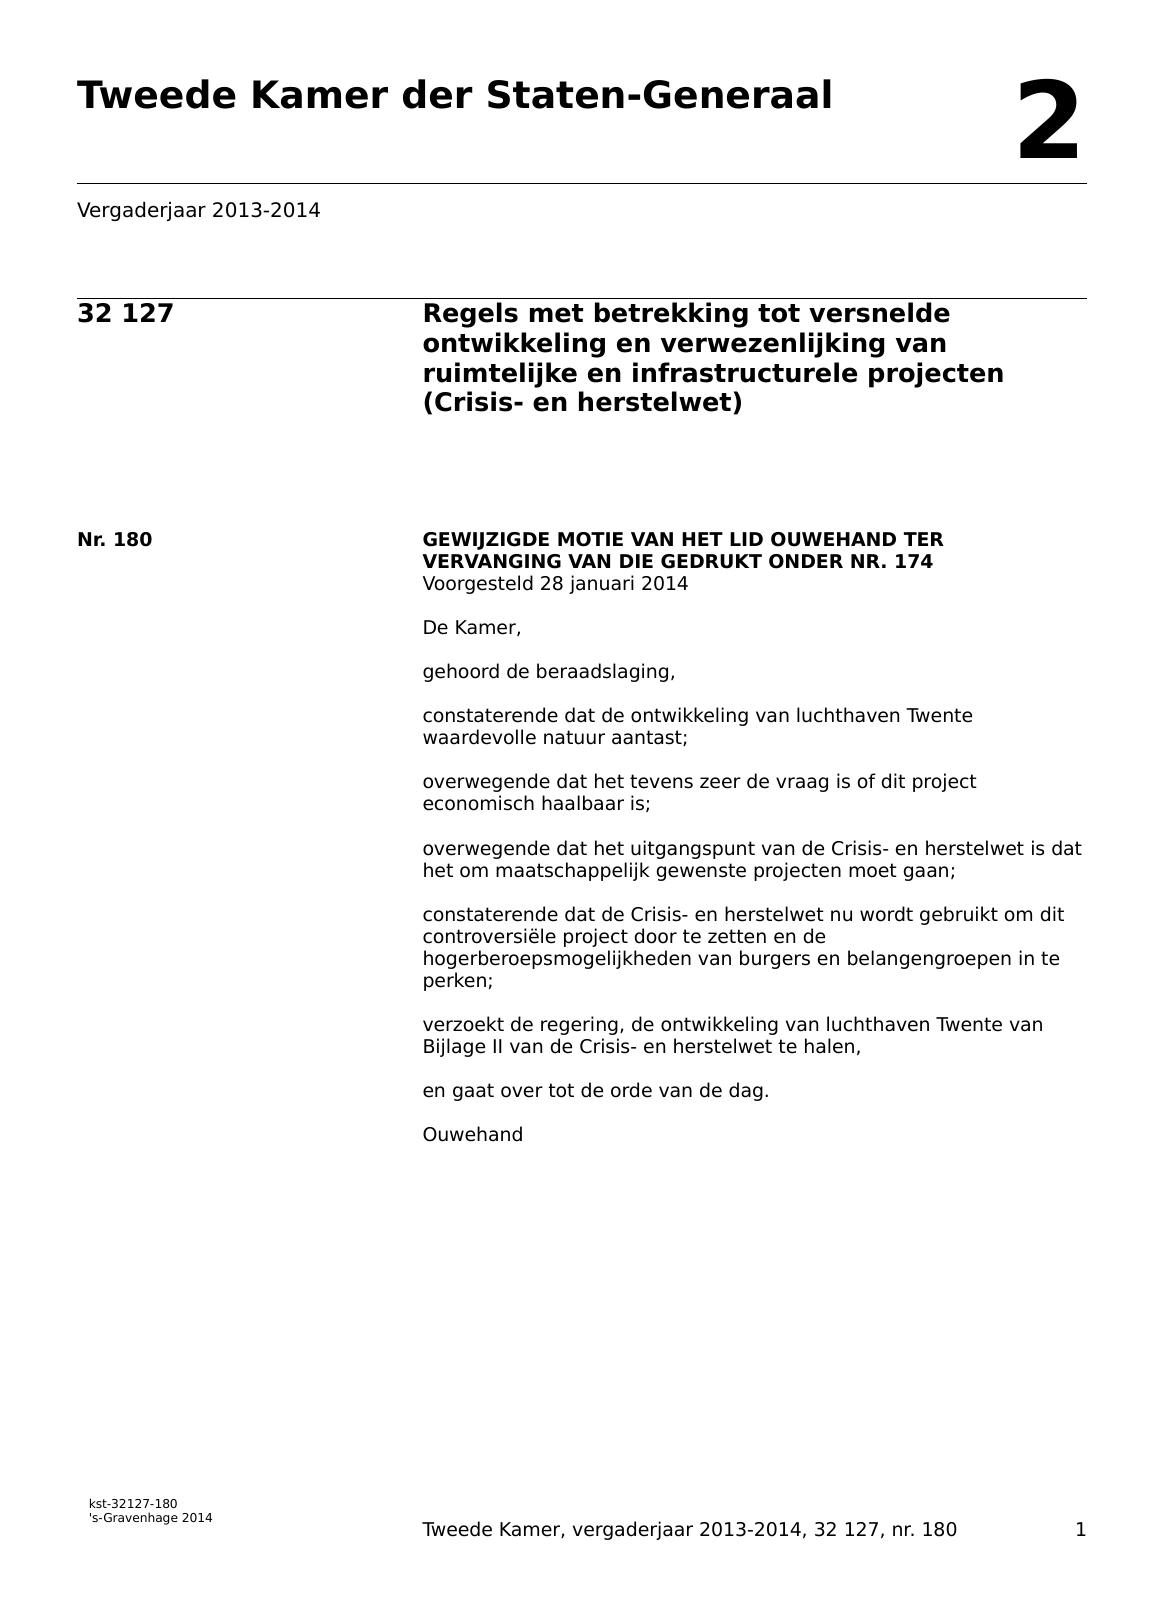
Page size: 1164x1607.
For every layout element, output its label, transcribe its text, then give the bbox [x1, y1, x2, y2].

text constaterende dat de ontwikkeling van luchthaven Twente waardevolle natuur aantast; [422, 705, 1087, 749]
text kst-32127-180 [88, 1497, 323, 1511]
text De Kamer, [422, 617, 1087, 639]
text verzoekt de regering, de ontwikkeling van luchthaven Twente van Bijlage II van de Crisis- en herstelwet te halen, [422, 1014, 1087, 1058]
text 's-Gravenhage 2014 [88, 1511, 323, 1525]
text Ouwehand [422, 1124, 1087, 1146]
text overwegende dat het tevens zeer de vraag is of dit project economisch haalbaar is; [422, 771, 1087, 815]
text en gaat over tot de orde van de dag. [422, 1080, 1087, 1102]
table_header 2 [886, 59, 1087, 183]
subtitle Nr. 180 GEWIJZIGDE MOTIE VAN HET LID OUWEHAND TER VERVANGING VAN DIE GEDRUKT ONDER NR. 174 [77, 529, 1087, 573]
subtitle 32 127 Regels met betrekking tot versnelde ontwikkeling en verwezenlijking van ruimtelijke en infrastructurele projecten (Crisis- en herstelwet) [77, 299, 1087, 418]
text constaterende dat de Crisis- en herstelwet nu wordt gebruikt om dit controversiële project door te zetten en de hogerberoepsmogelijkheden van burgers en belangengroepen in te perken; [422, 904, 1087, 992]
table_header Tweede Kamer der Staten-Generaal [77, 59, 886, 183]
table_cell Vergaderjaar 2013-2014 [77, 184, 1087, 298]
text overwegende dat het uitgangspunt van de Crisis- en herstelwet is dat het om maatschappelijk gewenste projecten moet gaan; [422, 837, 1087, 881]
text Voorgesteld 28 januari 2014 [422, 573, 1087, 595]
text gehoord de beraadslaging, [422, 661, 1087, 683]
